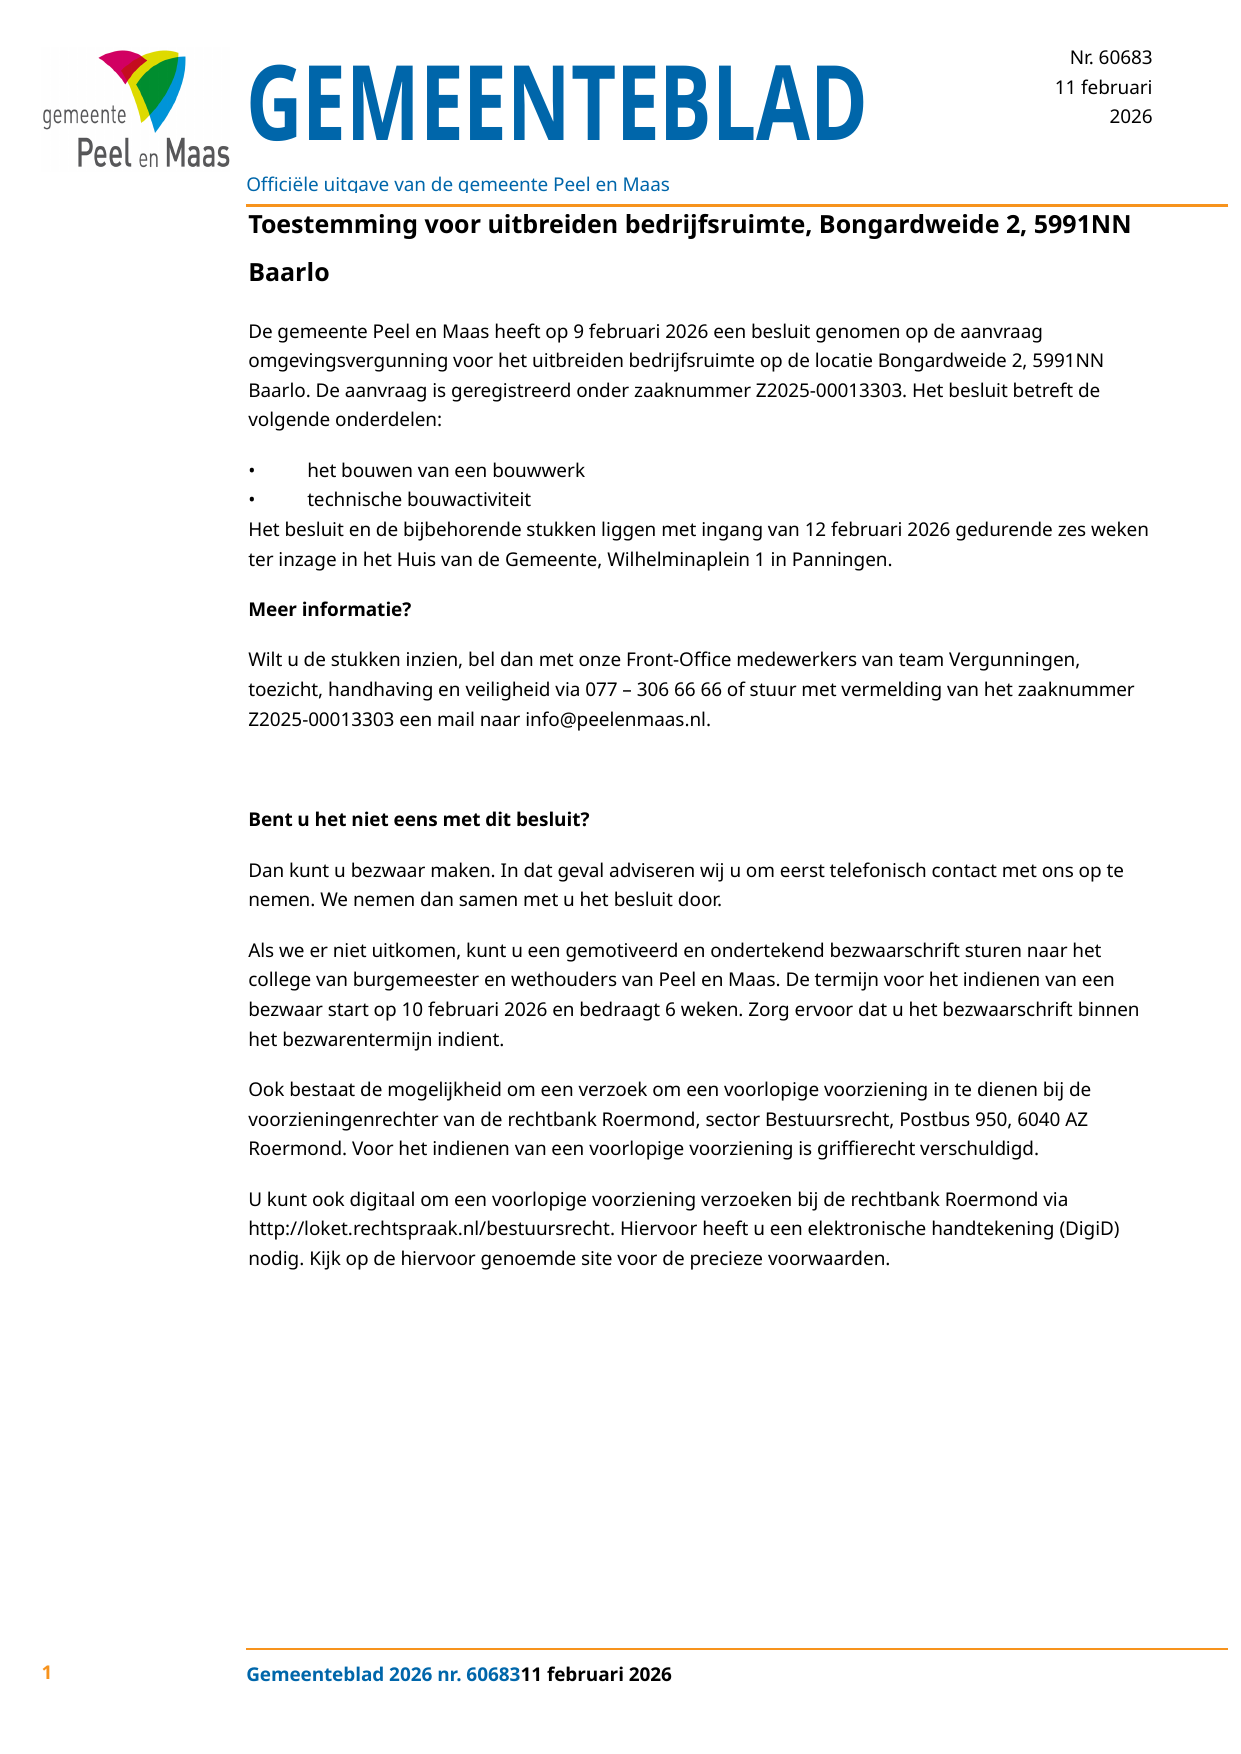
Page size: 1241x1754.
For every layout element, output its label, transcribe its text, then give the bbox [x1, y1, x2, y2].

text Meer informatie? [248, 596, 1152, 622]
text De gemeente Peel en Maas heeft op 9 februari 2026 een besluit genomen op de aanvraag omgevingsvergunning voor het uitbreiden bedrijfsruimte op de locatie Bongardweide 2, 5991NN Baarlo. De aanvraag is geregistreerd onder zaaknummer Z2025-00013303. Het besluit betreft de volgende onderdelen: [248, 318, 1152, 432]
picture [41, 47, 231, 172]
text Wilt u de stukken inzien, bel dan met onze Front-Office medewerkers van team Vergunningen, toezicht, handhaving en veiligheid via 077 – 306 66 66 of stuur met vermelding van het zaaknummer Z2025-00013303 een mail naar info@peelenmaas.nl. [248, 647, 1152, 732]
text U kunt ook digitaal om een voorlopige voorziening verzoeken bij de rechtbank Roermond via http://loket.rechtspraak.nl/bestuursrecht. Hiervoor heeft u een elektronische handtekening (DigiD) nodig. Kijk op de hiervoor genoemde site voor de precieze voorwaarden. [248, 1186, 1152, 1271]
text Bent u het niet eens met dit besluit? [248, 807, 1152, 832]
text Ook bestaat de mogelijkheid om een verzoek om een voorlopige voorziening in te dienen bij de voorzieningenrechter van de rechtbank Roermond, sector Bestuursrecht, Postbus 950, 6040 AZ Roermond. Voor het indienen van een voorlopige voorziening is griffierecht verschuldigd. [248, 1076, 1152, 1161]
list technische bouwactiviteit [248, 487, 1152, 512]
text Dan kunt u bezwaar maken. In dat geval adviseren wij u om eerst telefonisch contact met ons op te nemen. We nemen dan samen met u het besluit door. [248, 857, 1152, 912]
list het bouwen van een bouwwerk [248, 457, 1152, 483]
text Als we er niet uitkomen, kunt u een gemotiveerd en ondertekend bezwaarschrift sturen naar het college van burgemeester en wethouders van Peel en Maas. De termijn voor het indienen van een bezwaar start op 10 februari 2026 en bedraagt 6 weken. Zorg ervoor dat u het bezwaarschrift binnen het bezwarentermijn indient. [248, 937, 1152, 1052]
text Het besluit en de bijbehorende stukken liggen met ingang van 12 februari 2026 gedurende zes weken ter inzage in het Huis van de Gemeente, Wilhelminaplein 1 in Panningen. [248, 516, 1152, 572]
text Toestemming voor uitbreiden bedrijfsruimte, Bongardweide 2, 5991NN Baarlo [248, 207, 1152, 288]
